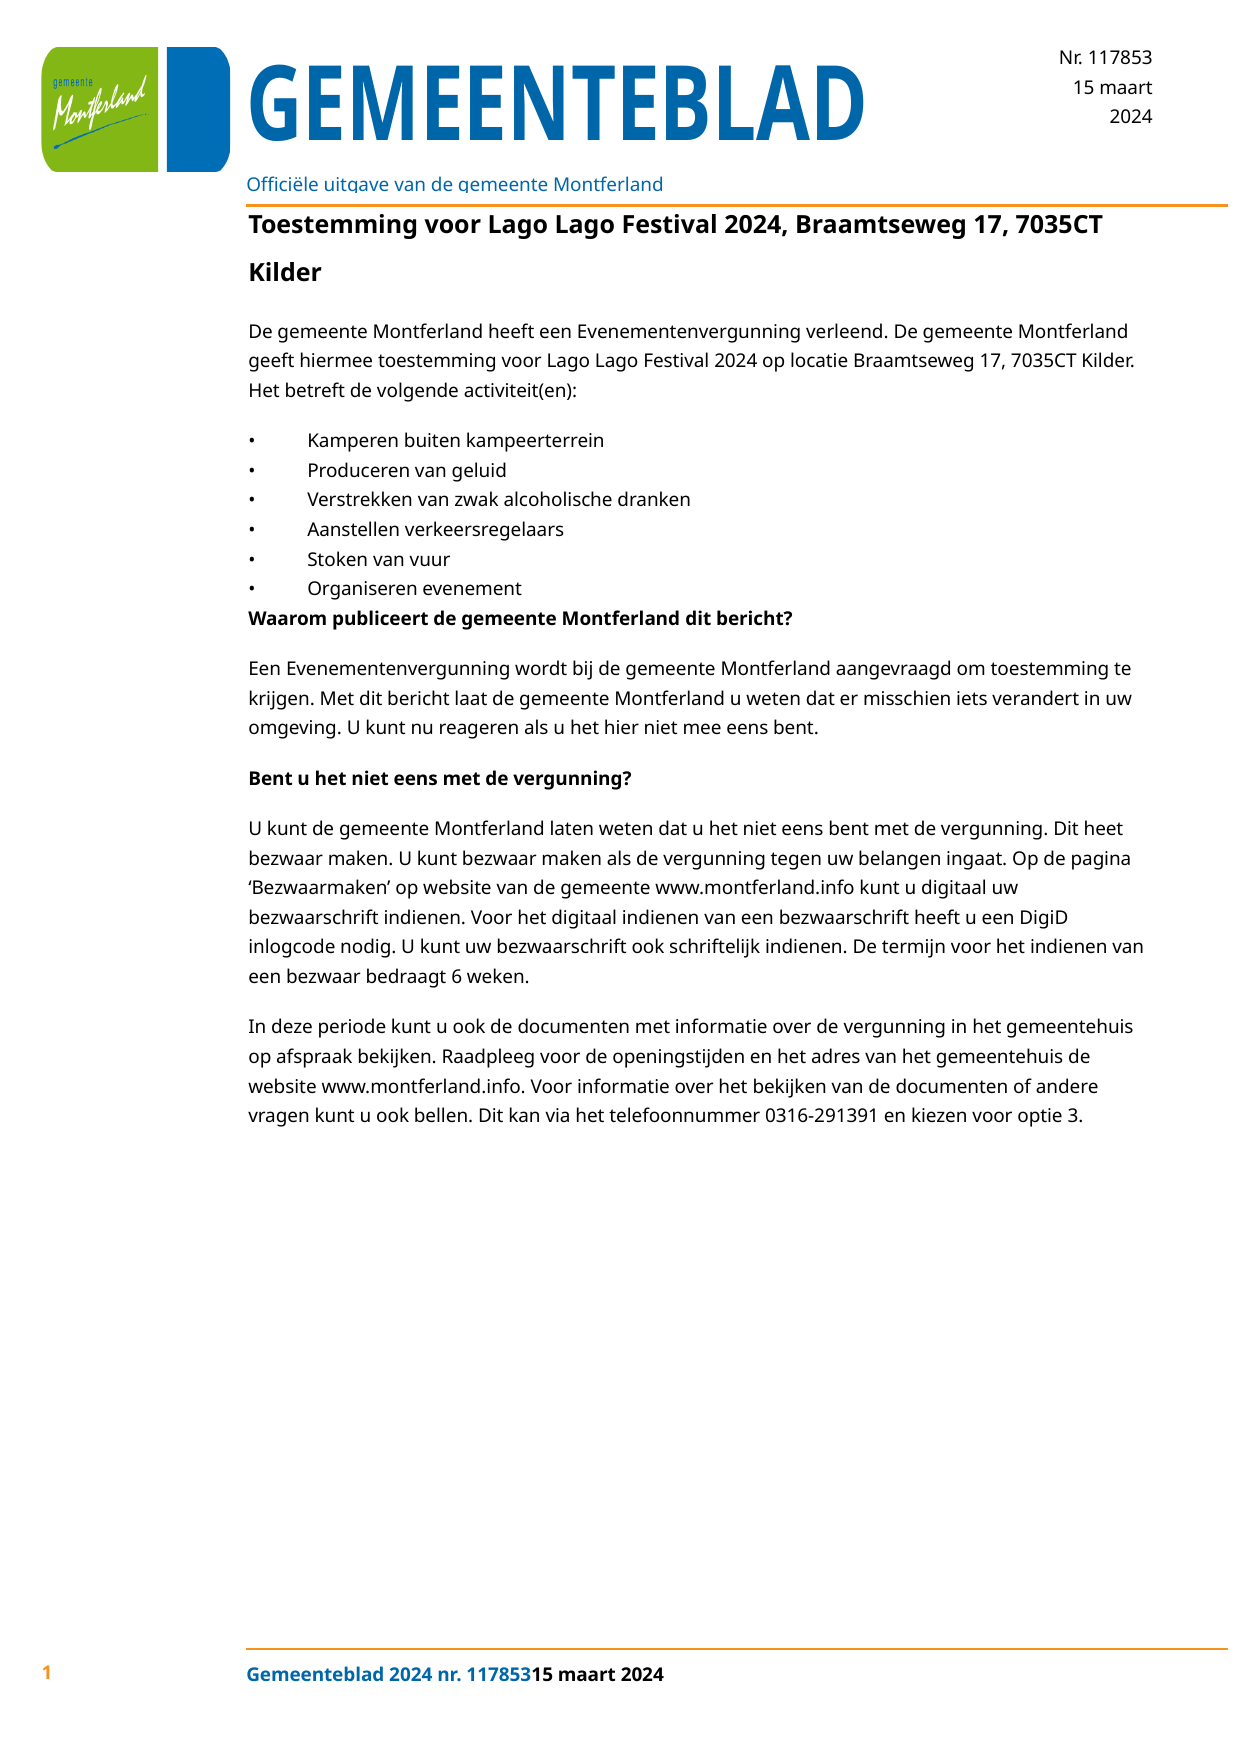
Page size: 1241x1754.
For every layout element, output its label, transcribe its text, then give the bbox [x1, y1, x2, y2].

picture [41, 47, 231, 172]
text Toestemming voor Lago Lago Festival 2024, Braamtseweg 17, 7035CT Kilder [248, 207, 1152, 288]
list Verstrekken van zwak alcoholische dranken [248, 487, 1152, 512]
list Produceren van geluid [248, 457, 1152, 483]
text Een Evenementenvergunning wordt bij de gemeente Montferland aangevraagd om toestemming te krijgen. Met dit bericht laat de gemeente Montferland u weten dat er misschien iets verandert in uw omgeving. U kunt nu reageren als u het hier niet mee eens bent. [248, 655, 1152, 740]
text Bent u het niet eens met de vergunning? [248, 765, 1152, 791]
text U kunt de gemeente Montferland laten weten dat u het niet eens bent met de vergunning. Dit heet bezwaar maken. U kunt bezwaar maken als de vergunning tegen uw belangen ingaat. Op de pagina ‘Bezwaarmaken’ op website van de gemeente www.montferland.info kunt u digitaal uw bezwaarschrift indienen. Voor het digitaal indienen van een bezwaarschrift heeft u een DigiD inlogcode nodig. U kunt uw bezwaarschrift ook schriftelijk indienen. De termijn voor het indienen van een bezwaar bedraagt 6 weken. [248, 815, 1152, 989]
list Stoken van vuur [248, 546, 1152, 572]
list Aanstellen verkeersregelaars [248, 516, 1152, 542]
text De gemeente Montferland heeft een Evenementenvergunning verleend. De gemeente Montferland geeft hiermee toestemming voor Lago Lago Festival 2024 op locatie Braamtseweg 17, 7035CT Kilder. Het betreft de volgende activiteit(en): [248, 318, 1152, 403]
list Kamperen buiten kampeerterrein [248, 427, 1152, 453]
text In deze periode kunt u ook de documenten met informatie over de vergunning in het gemeentehuis op afspraak bekijken. Raadpleeg voor de openingstijden en het adres van het gemeentehuis de website www.montferland.info. Voor informatie over het bekijken van de documenten of andere vragen kunt u ook bellen. Dit kan via het telefoonnummer 0316-291391 en kiezen voor optie 3. [248, 1014, 1152, 1128]
text Waarom publiceert de gemeente Montferland dit bericht? [248, 605, 1152, 631]
list Organiseren evenement [248, 575, 1152, 601]
